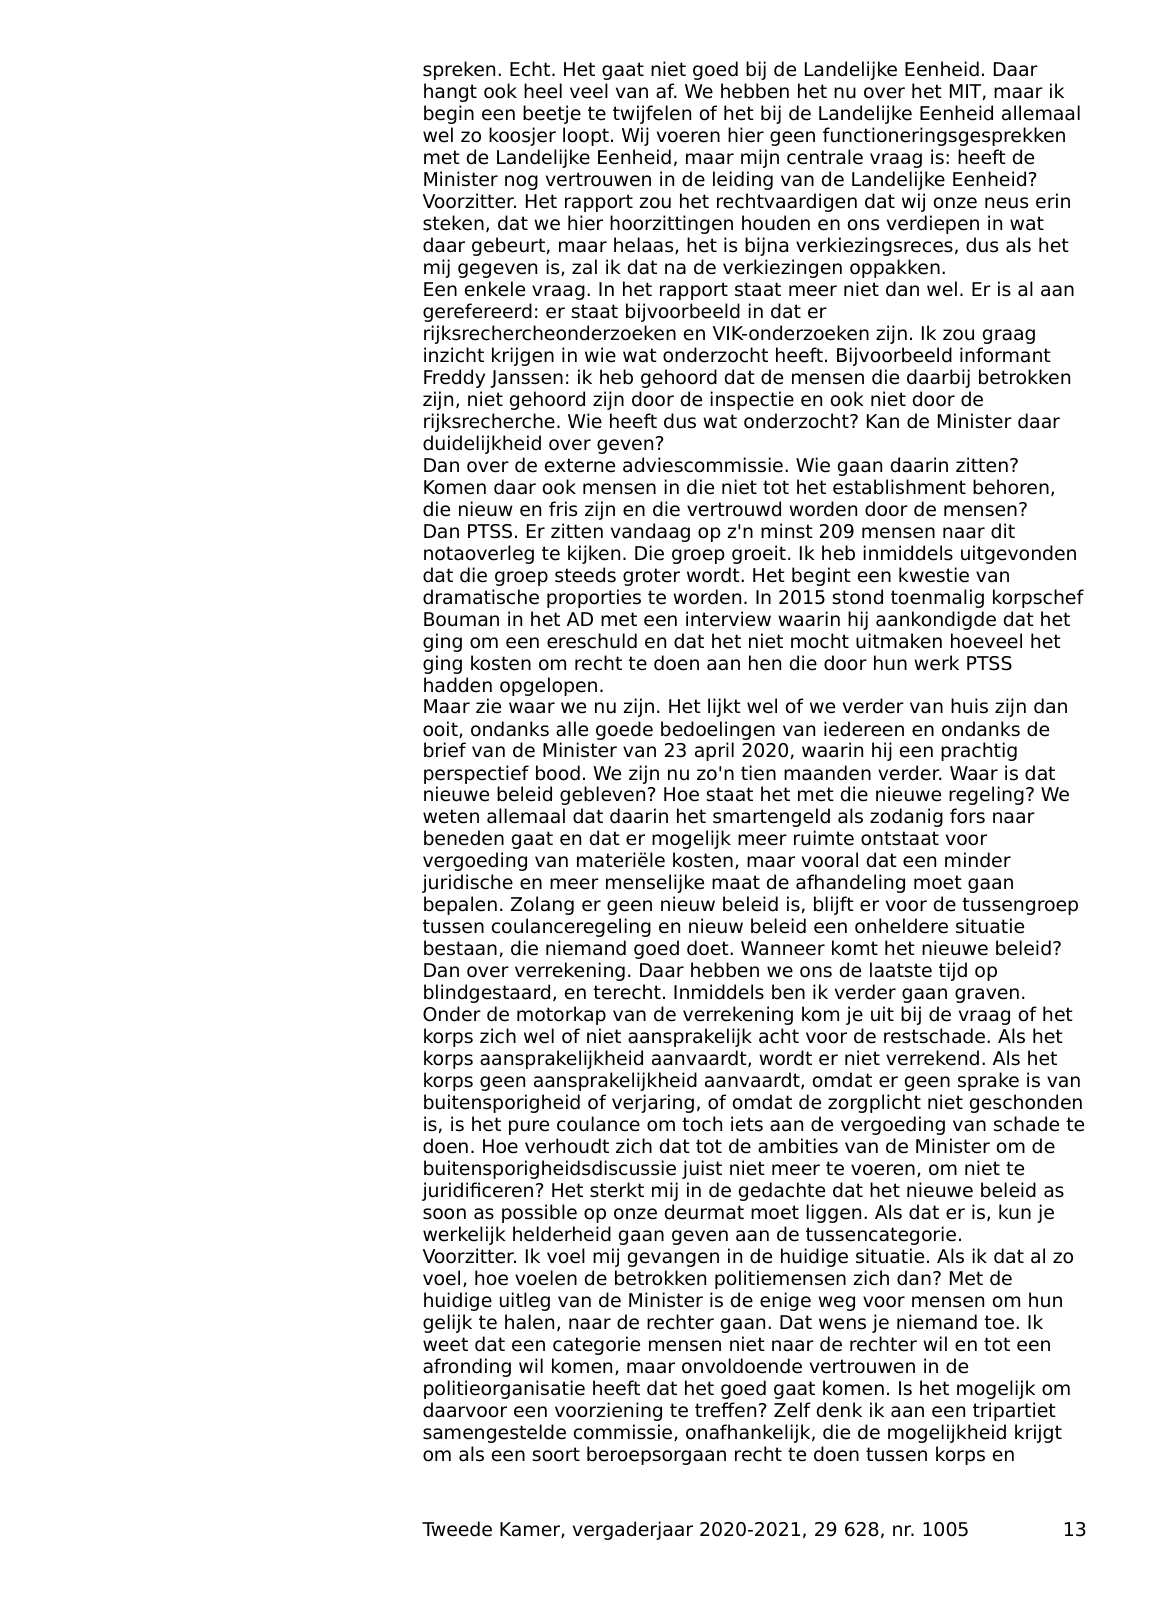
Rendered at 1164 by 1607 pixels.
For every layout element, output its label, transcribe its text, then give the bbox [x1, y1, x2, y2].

text spreken. Echt. Het gaat niet goed bij de Landelijke Eenheid. Daar hangt ook heel veel van af. We hebben het nu over het MIT, maar ik begin een beetje te twijfelen of het bij de Landelijke Eenheid allemaal wel zo koosjer loopt. Wij voeren hier geen functioneringsgesprekken met de Landelijke Eenheid, maar mijn centrale vraag is: heeft de Minister nog vertrouwen in de leiding van de Landelijke Eenheid? [422, 59, 1087, 191]
text Dan over verrekening. Daar hebben we ons de laatste tijd op blindgestaard, en terecht. Inmiddels ben ik verder gaan graven. Onder de motorkap van de verrekening kom je uit bij de vraag of het korps zich wel of niet aansprakelijk acht voor de restschade. Als het korps aansprakelijkheid aanvaardt, wordt er niet verrekend. Als het korps geen aansprakelijkheid aanvaardt, omdat er geen sprake is van buitensporigheid of verjaring, of omdat de zorgplicht niet geschonden is, is het pure coulance om toch iets aan de vergoeding van schade te doen. Hoe verhoudt zich dat tot de ambities van de Minister om de buitensporigheidsdiscussie juist niet meer te voeren, om niet te juridificeren? Het sterkt mij in de gedachte dat het nieuwe beleid as soon as possible op onze deurmat moet liggen. Als dat er is, kun je werkelijk helderheid gaan geven aan de tussencategorie. [422, 960, 1087, 1246]
text Voorzitter. Ik voel mij gevangen in de huidige situatie. Als ik dat al zo voel, hoe voelen de betrokken politiemensen zich dan? Met de huidige uitleg van de Minister is de enige weg voor mensen om hun gelijk te halen, naar de rechter gaan. Dat wens je niemand toe. Ik weet dat een categorie mensen niet naar de rechter wil en tot een afronding wil komen, maar onvoldoende vertrouwen in de politieorganisatie heeft dat het goed gaat komen. Is het mogelijk om daarvoor een voorziening te treffen? Zelf denk ik aan een tripartiet samengestelde commissie, onafhankelijk, die de mogelijkheid krijgt om als een soort beroepsorgaan recht te doen tussen korps en [422, 1246, 1087, 1466]
text Maar zie waar we nu zijn. Het lijkt wel of we verder van huis zijn dan ooit, ondanks alle goede bedoelingen van iedereen en ondanks de brief van de Minister van 23 april 2020, waarin hij een prachtig perspectief bood. We zijn nu zo'n tien maanden verder. Waar is dat nieuwe beleid gebleven? Hoe staat het met die nieuwe regeling? We weten allemaal dat daarin het smartengeld als zodanig fors naar beneden gaat en dat er mogelijk meer ruimte ontstaat voor vergoeding van materiële kosten, maar vooral dat een minder juridische en meer menselijke maat de afhandeling moet gaan bepalen. Zolang er geen nieuw beleid is, blijft er voor de tussengroep tussen coulanceregeling en nieuw beleid een onheldere situatie bestaan, die niemand goed doet. Wanneer komt het nieuwe beleid? [422, 696, 1087, 960]
text Dan PTSS. Er zitten vandaag op z'n minst 209 mensen naar dit notaoverleg te kijken. Die groep groeit. Ik heb inmiddels uitgevonden dat die groep steeds groter wordt. Het begint een kwestie van dramatische proporties te worden. In 2015 stond toenmalig korpschef Bouman in het AD met een interview waarin hij aankondigde dat het ging om een ereschuld en dat het niet mocht uitmaken hoeveel het ging kosten om recht te doen aan hen die door hun werk PTSS hadden opgelopen. [422, 521, 1087, 696]
text Een enkele vraag. In het rapport staat meer niet dan wel. Er is al aan gerefereerd: er staat bijvoorbeeld in dat er rijksrechercheonderzoeken en VIK-onderzoeken zijn. Ik zou graag inzicht krijgen in wie wat onderzocht heeft. Bijvoorbeeld informant Freddy Janssen: ik heb gehoord dat de mensen die daarbij betrokken zijn, niet gehoord zijn door de inspectie en ook niet door de rijksrecherche. Wie heeft dus wat onderzocht? Kan de Minister daar duidelijkheid over geven? [422, 279, 1087, 455]
text Voorzitter. Het rapport zou het rechtvaardigen dat wij onze neus erin steken, dat we hier hoorzittingen houden en ons verdiepen in wat daar gebeurt, maar helaas, het is bijna verkiezingsreces, dus als het mij gegeven is, zal ik dat na de verkiezingen oppakken. [422, 191, 1087, 279]
text Dan over de externe adviescommissie. Wie gaan daarin zitten? Komen daar ook mensen in die niet tot het establishment behoren, die nieuw en fris zijn en die vertrouwd worden door de mensen? [422, 455, 1087, 521]
